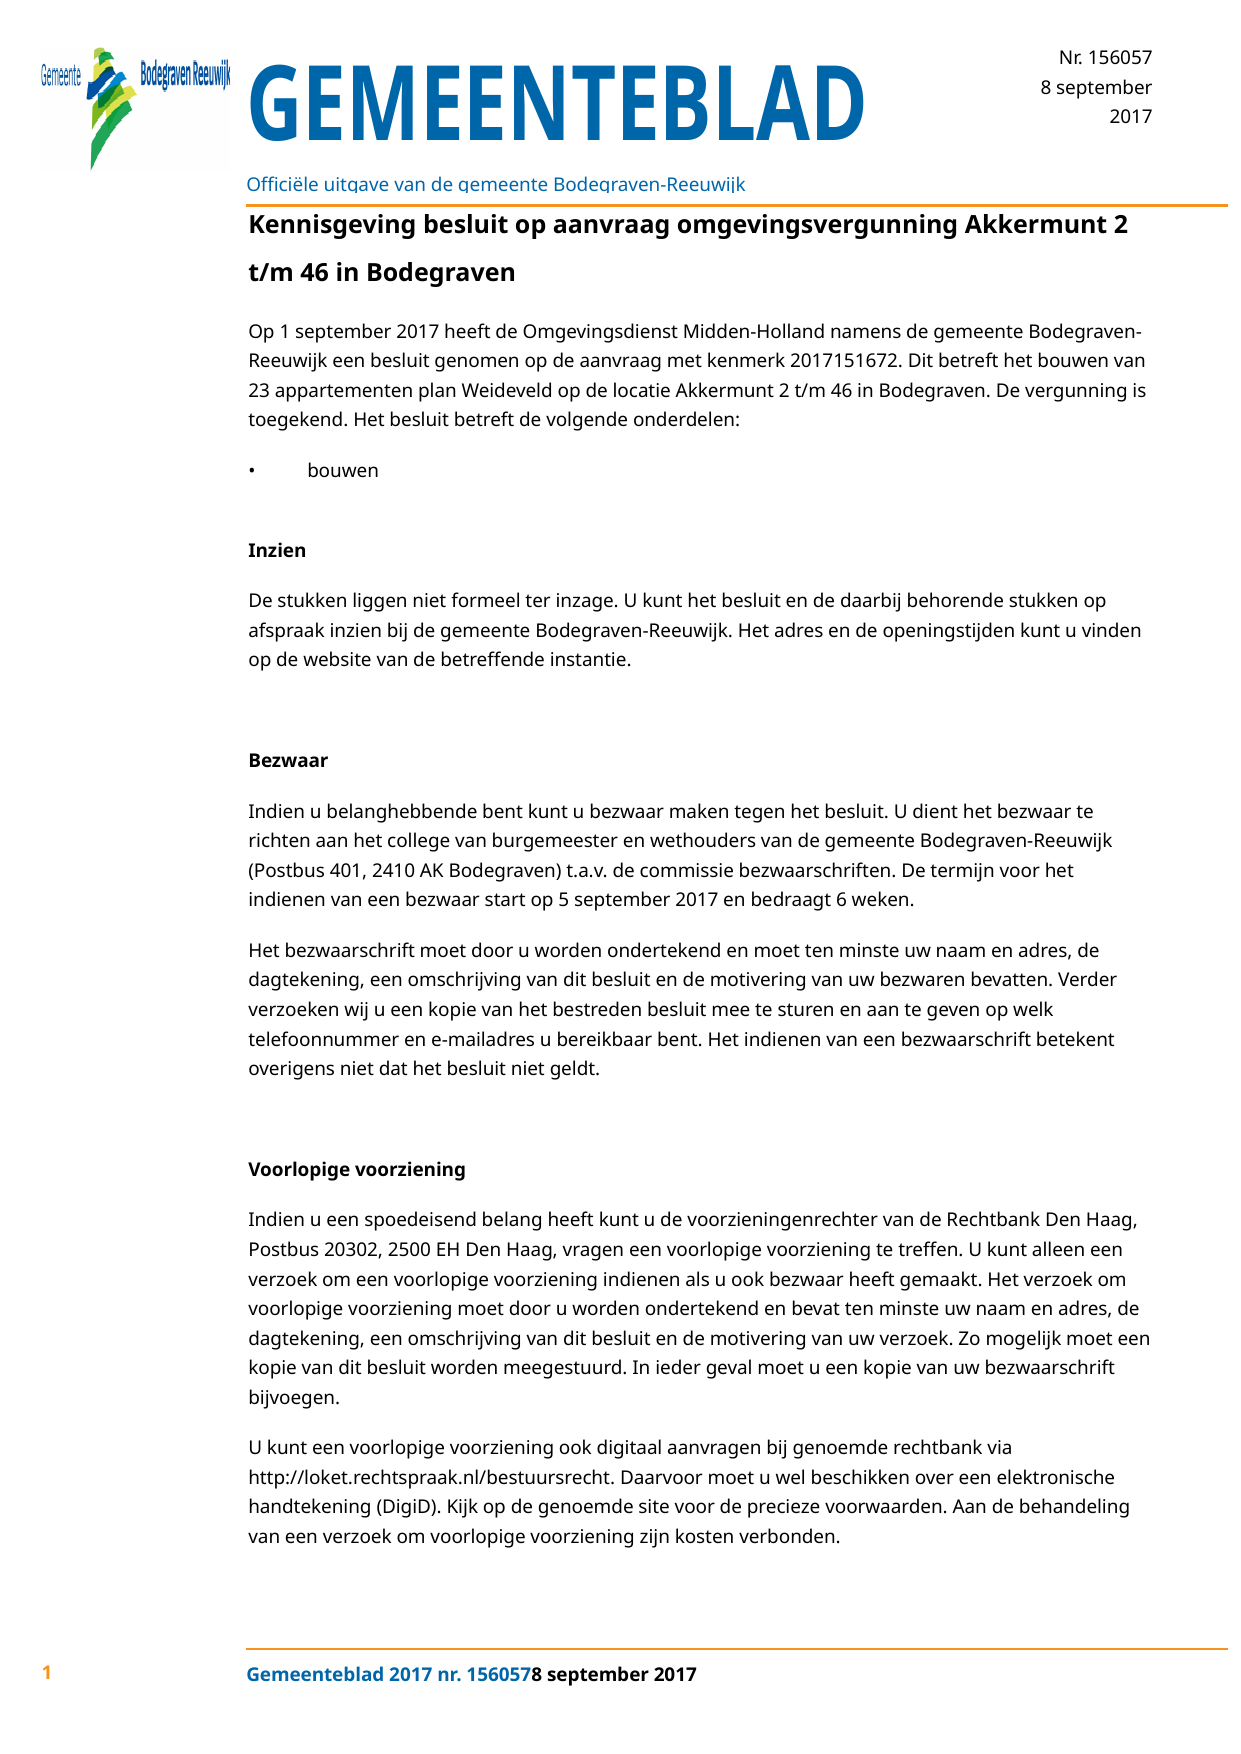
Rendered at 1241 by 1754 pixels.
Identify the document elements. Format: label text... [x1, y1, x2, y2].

text Indien u belanghebbende bent kunt u bezwaar maken tegen het besluit. U dient het bezwaar te richten aan het college van burgemeester en wethouders van de gemeente Bodegraven-Reeuwijk (Postbus 401, 2410 AK Bodegraven) t.a.v. de commissie bezwaarschriften. De termijn voor het indienen van een bezwaar start op 5 september 2017 en bedraagt 6 weken. [248, 798, 1152, 912]
list bouwen [248, 457, 1152, 483]
picture [41, 47, 231, 172]
text Bezwaar [248, 747, 1152, 773]
text U kunt een voorlopige voorziening ook digitaal aanvragen bij genoemde rechtbank via http://loket.rechtspraak.nl/bestuursrecht. Daarvoor moet u wel beschikken over een elektronische handtekening (DigiD). Kijk op de genoemde site voor de precieze voorwaarden. Aan de behandeling van een verzoek om voorlopige voorziening zijn kosten verbonden. [248, 1434, 1152, 1549]
text Het bezwaarschrift moet door u worden ondertekend en moet ten minste uw naam en adres, de dagtekening, een omschrijving van dit besluit en de motivering van uw bezwaren bevatten. Verder verzoeken wij u een kopie van het bestreden besluit mee te sturen en aan te geven op welk telefoonnummer en e-mailadres u bereikbaar bent. Het indienen van een bezwaarschrift betekent overigens niet dat het besluit niet geldt. [248, 937, 1152, 1081]
text Voorlopige voorziening [248, 1156, 1152, 1182]
text De stukken liggen niet formeel ter inzage. U kunt het besluit en de daarbij behorende stukken op afspraak inzien bij de gemeente Bodegraven-Reeuwijk. Het adres en de openingstijden kunt u vinden op de website van de betreffende instantie. [248, 587, 1152, 672]
text Inzien [248, 537, 1152, 563]
text Indien u een spoedeisend belang heeft kunt u de voorzieningenrechter van de Rechtbank Den Haag, Postbus 20302, 2500 EH Den Haag, vragen een voorlopige voorziening te treffen. U kunt alleen een verzoek om een voorlopige voorziening indienen als u ook bezwaar heeft gemaakt. Het verzoek om voorlopige voorziening moet door u worden ondertekend en bevat ten minste uw naam en adres, de dagtekening, een omschrijving van dit besluit en de motivering van uw verzoek. Zo mogelijk moet een kopie van dit besluit worden meegestuurd. In ieder geval moet u een kopie van uw bezwaarschrift bijvoegen. [248, 1207, 1152, 1410]
text Op 1 september 2017 heeft de Omgevingsdienst Midden-Holland namens de gemeente Bodegraven-Reeuwijk een besluit genomen op de aanvraag met kenmerk 2017151672. Dit betreft het bouwen van 23 appartementen plan Weideveld op de locatie Akkermunt 2 t/m 46 in Bodegraven. De vergunning is toegekend. Het besluit betreft de volgende onderdelen: [248, 318, 1152, 432]
text Kennisgeving besluit op aanvraag omgevingsvergunning Akkermunt 2 t/m 46 in Bodegraven [248, 207, 1152, 288]
